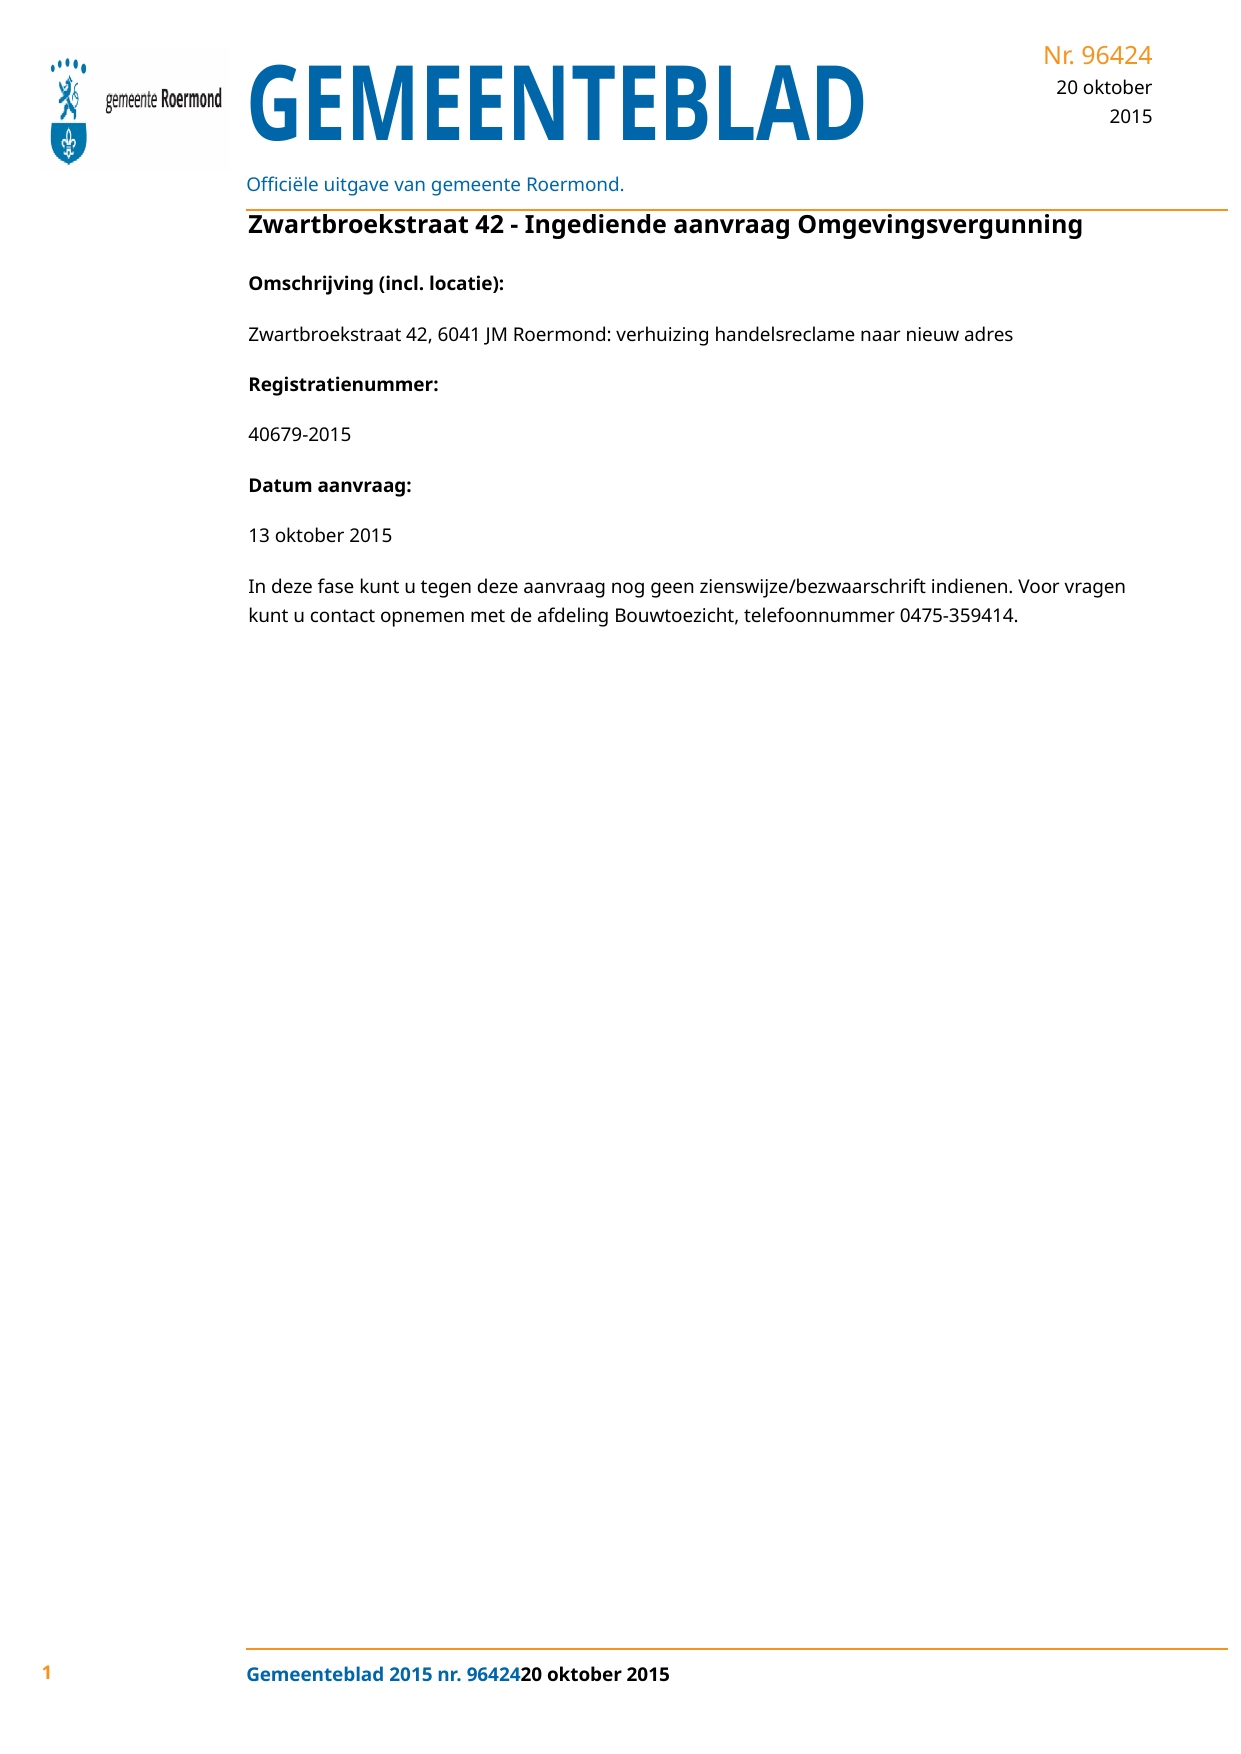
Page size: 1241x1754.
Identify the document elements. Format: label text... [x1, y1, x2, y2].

text 13 oktober 2015 [248, 522, 1152, 548]
text Zwartbroekstraat 42 - Ingediende aanvraag Omgevingsvergunning [248, 211, 1152, 241]
text In deze fase kunt u tegen deze aanvraag nog geen zienswijze/bezwaarschrift indienen. Voor vragen kunt u contact opnemen met de afdeling Bouwtoezicht, telefoonnummer 0475-359414. [248, 573, 1152, 628]
text Registratienummer: [248, 371, 1152, 397]
text Omschrijving (incl. locatie): [248, 270, 1152, 296]
text 40679-2015 [248, 422, 1152, 447]
picture [41, 47, 231, 172]
text Datum aanvraag: [248, 472, 1152, 498]
text Zwartbroekstraat 42, 6041 JM Roermond: verhuizing handelsreclame naar nieuw adres [248, 321, 1152, 346]
